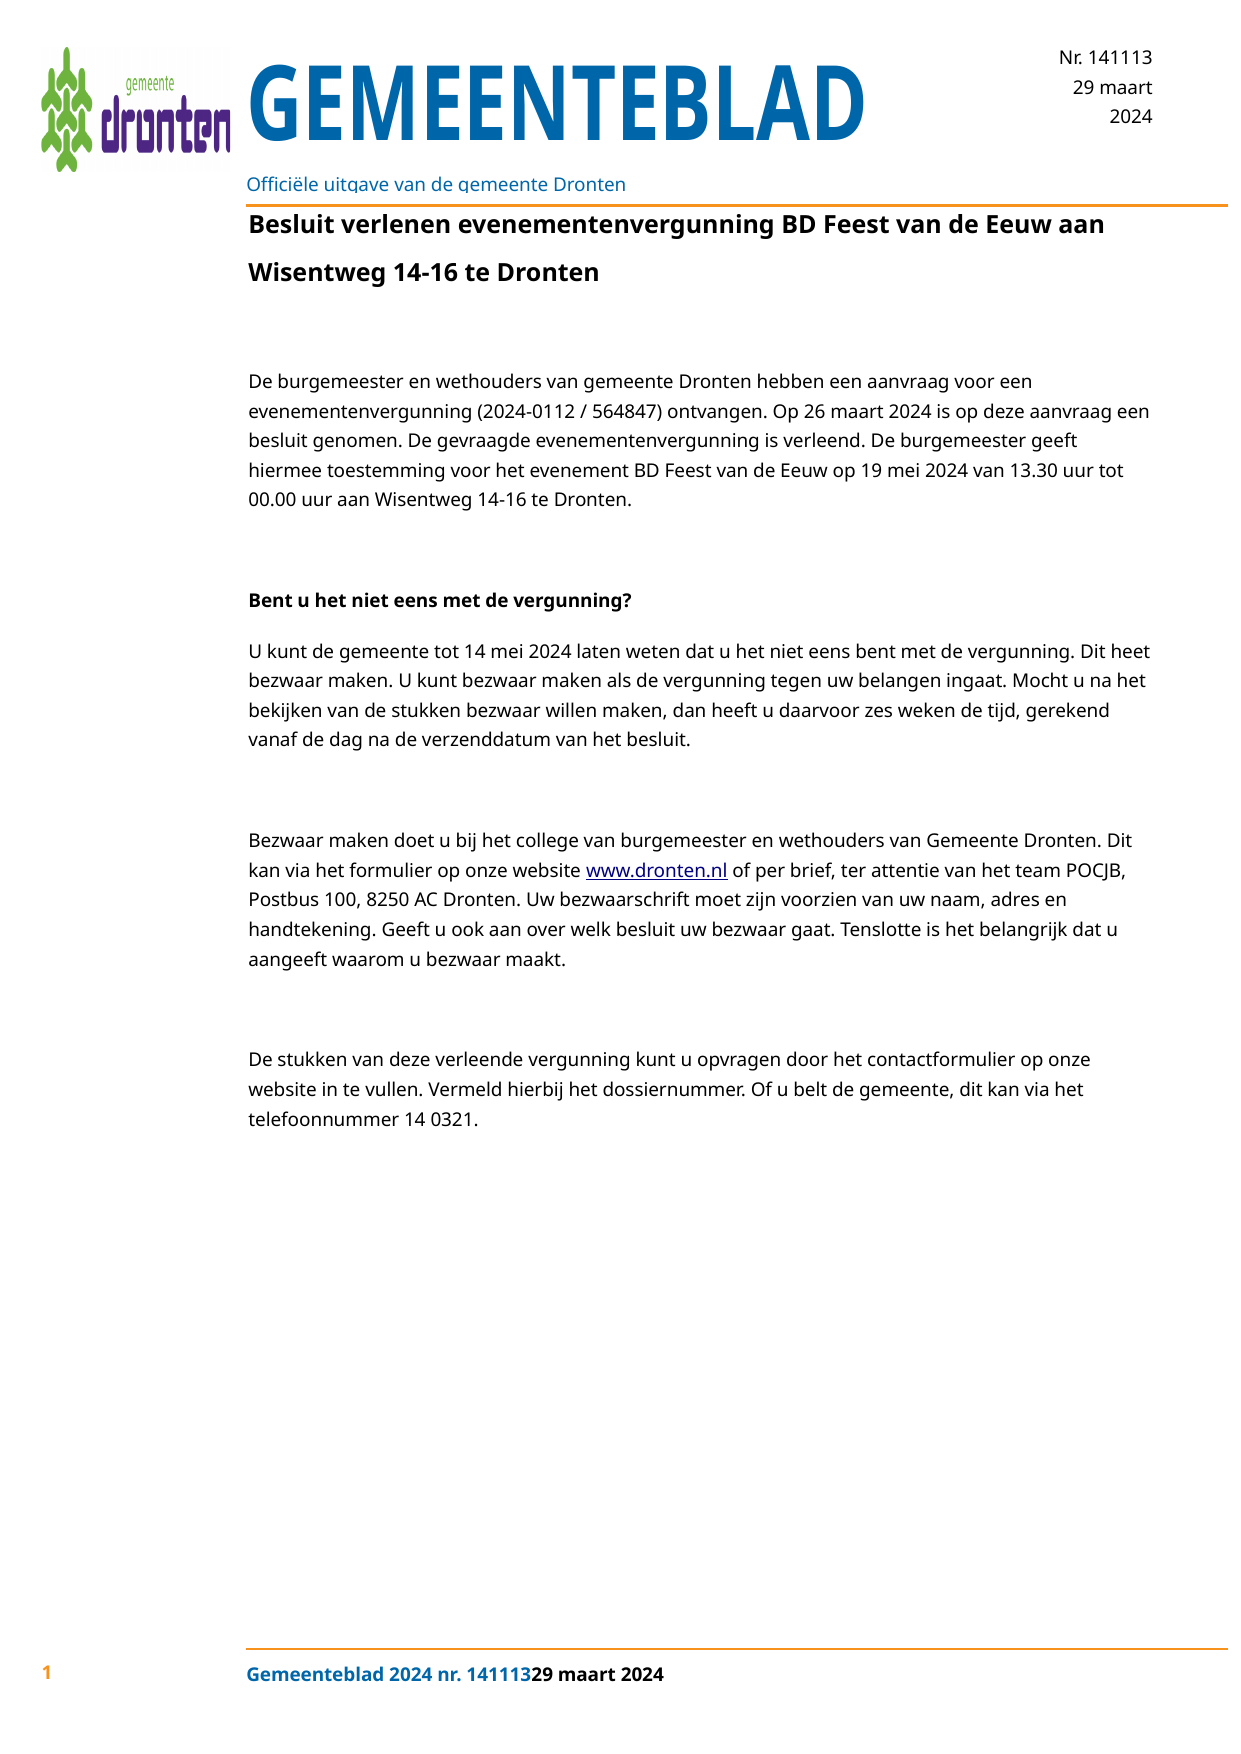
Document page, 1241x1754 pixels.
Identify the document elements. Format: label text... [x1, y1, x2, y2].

picture [41, 47, 231, 172]
text De stukken van deze verleende vergunning kunt u opvragen door het contactformulier op onze website in te vullen. Vermeld hierbij het dossiernummer. Of u belt de gemeente, dit kan via het telefoonnummer 14 0321. [248, 1047, 1152, 1132]
text De burgemeester en wethouders van gemeente Dronten hebben een aanvraag voor een evenementenvergunning (2024-0112 / 564847) ontvangen. Op 26 maart 2024 is op deze aanvraag een besluit genomen. De gevraagde evenementenvergunning is verleend. De burgemeester geeft hiermee toestemming voor het evenement BD Feest van de Eeuw op 19 mei 2024 van 13.30 uur tot 00.00 uur aan Wisentweg 14-16 te Dronten. [248, 368, 1152, 512]
text Bent u het niet eens met de vergunning? [248, 587, 1152, 613]
text Bezwaar maken doet u bij het college van burgemeester en wethouders van Gemeente Dronten. Dit kan via het formulier op onze website www.dronten.nl of per brief, ter attentie van het team POCJB, Postbus 100, 8250 AC Dronten. Uw bezwaarschrift moet zijn voorzien van uw naam, adres en handtekening. Geeft u ook aan over welk besluit uw bezwaar gaat. Tenslotte is het belangrijk dat u aangeeft waarom u bezwaar maakt. [248, 827, 1152, 972]
text Besluit verlenen evenementenvergunning BD Feest van de Eeuw aan Wisentweg 14-16 te Dronten [248, 207, 1152, 288]
text U kunt de gemeente tot 14 mei 2024 laten weten dat u het niet eens bent met de vergunning. Dit heet bezwaar maken. U kunt bezwaar maken als de vergunning tegen uw belangen ingaat. Mocht u na het bekijken van de stukken bezwaar willen maken, dan heeft u daarvoor zes weken de tijd, gerekend vanaf de dag na de verzenddatum van het besluit. [248, 638, 1152, 752]
